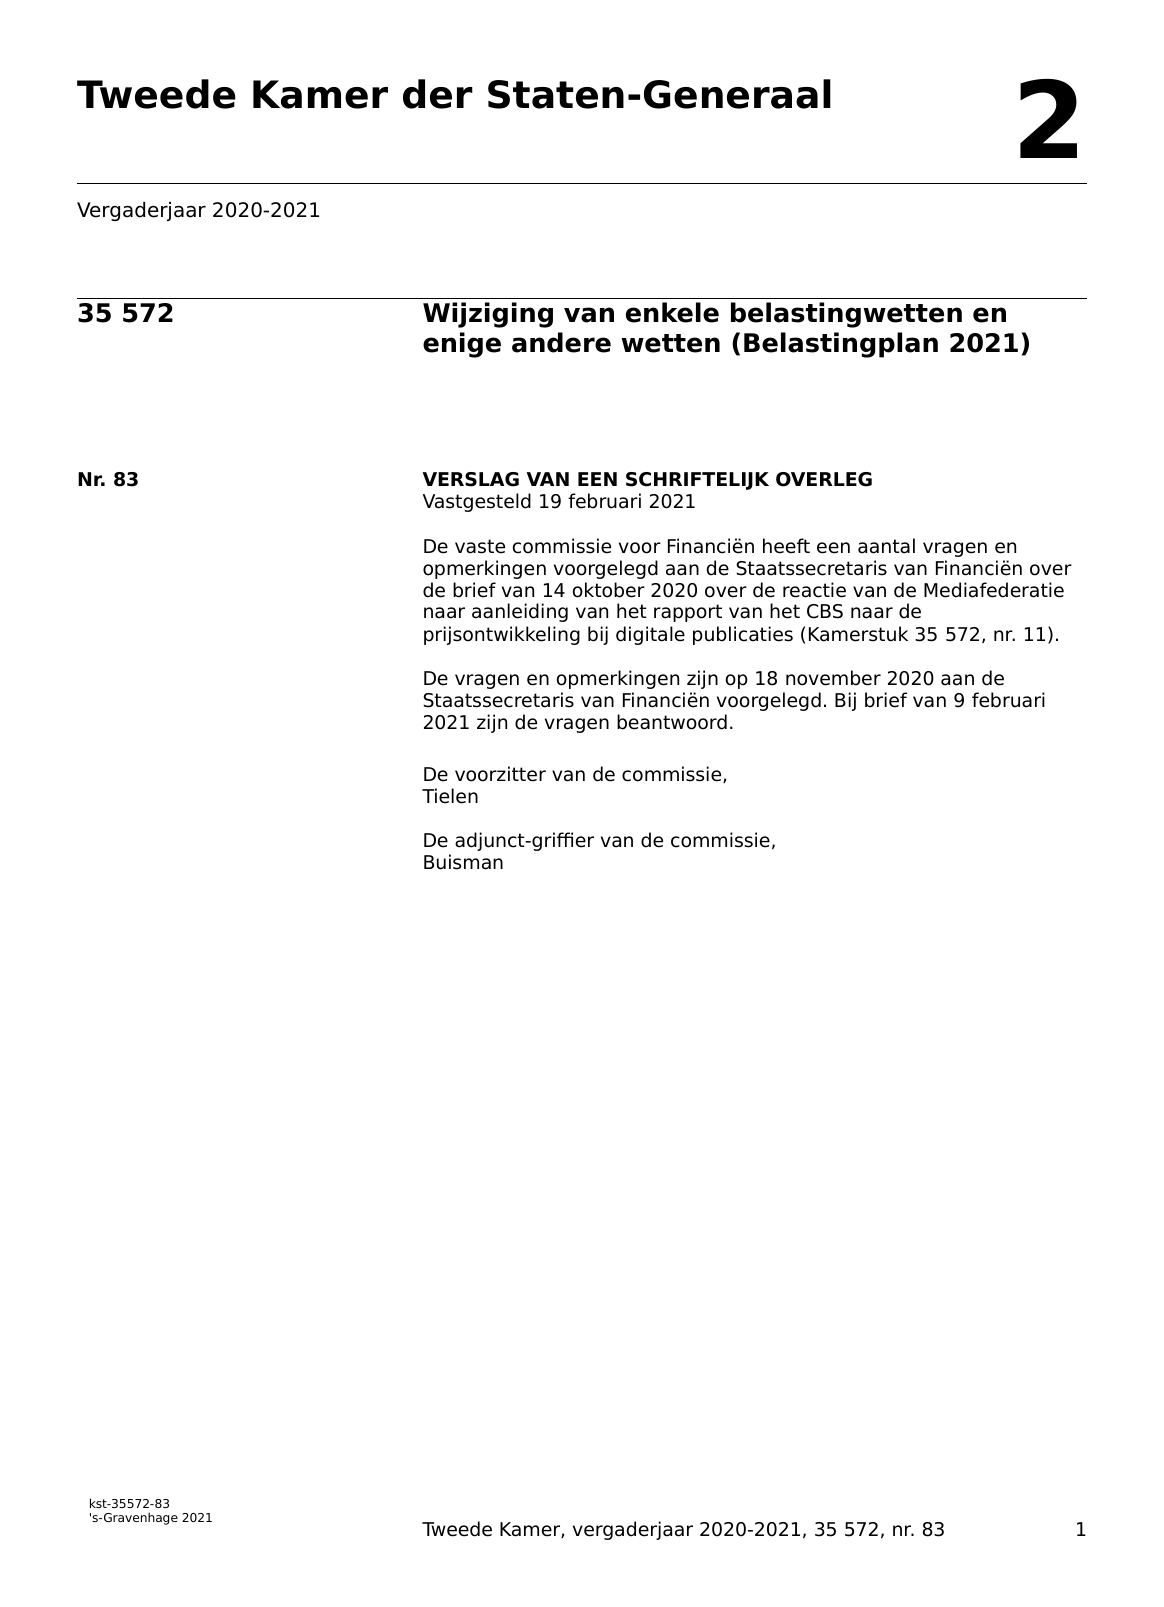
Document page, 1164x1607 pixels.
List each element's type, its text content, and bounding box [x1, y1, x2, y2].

text kst-35572-83 [88, 1497, 323, 1511]
text 's-Gravenhage 2021 [88, 1511, 323, 1525]
text Vastgesteld 19 februari 2021 [422, 491, 1087, 513]
text De voorzitter van de commissie, Tielen [422, 763, 1087, 807]
text De vragen en opmerkingen zijn op 18 november 2020 aan de Staatssecretaris van Financiën voorgelegd. Bij brief van 9 februari 2021 zijn de vragen beantwoord. [422, 668, 1087, 733]
subtitle 35 572 Wijziging van enkele belastingwetten en enige andere wetten (Belastingplan 2021) [77, 299, 1087, 358]
text De vaste commissie voor Financiën heeft een aantal vragen en opmerkingen voorgelegd aan de Staatssecretaris van Financiën over de brief van 14 oktober 2020 over de reactie van de Mediafederatie naar aanleiding van het rapport van het CBS naar de prijsontwikkeling bij digitale publicaties (Kamerstuk 35 572, nr. 11). [422, 536, 1087, 645]
table_header 2 [886, 59, 1087, 183]
table_cell Vergaderjaar 2020-2021 [77, 184, 1087, 298]
subtitle Nr. 83 VERSLAG VAN EEN SCHRIFTELIJK OVERLEG [77, 469, 1087, 491]
text De adjunct-griffier van de commissie, Buisman [422, 830, 1087, 874]
table_header Tweede Kamer der Staten-Generaal [77, 59, 886, 183]
